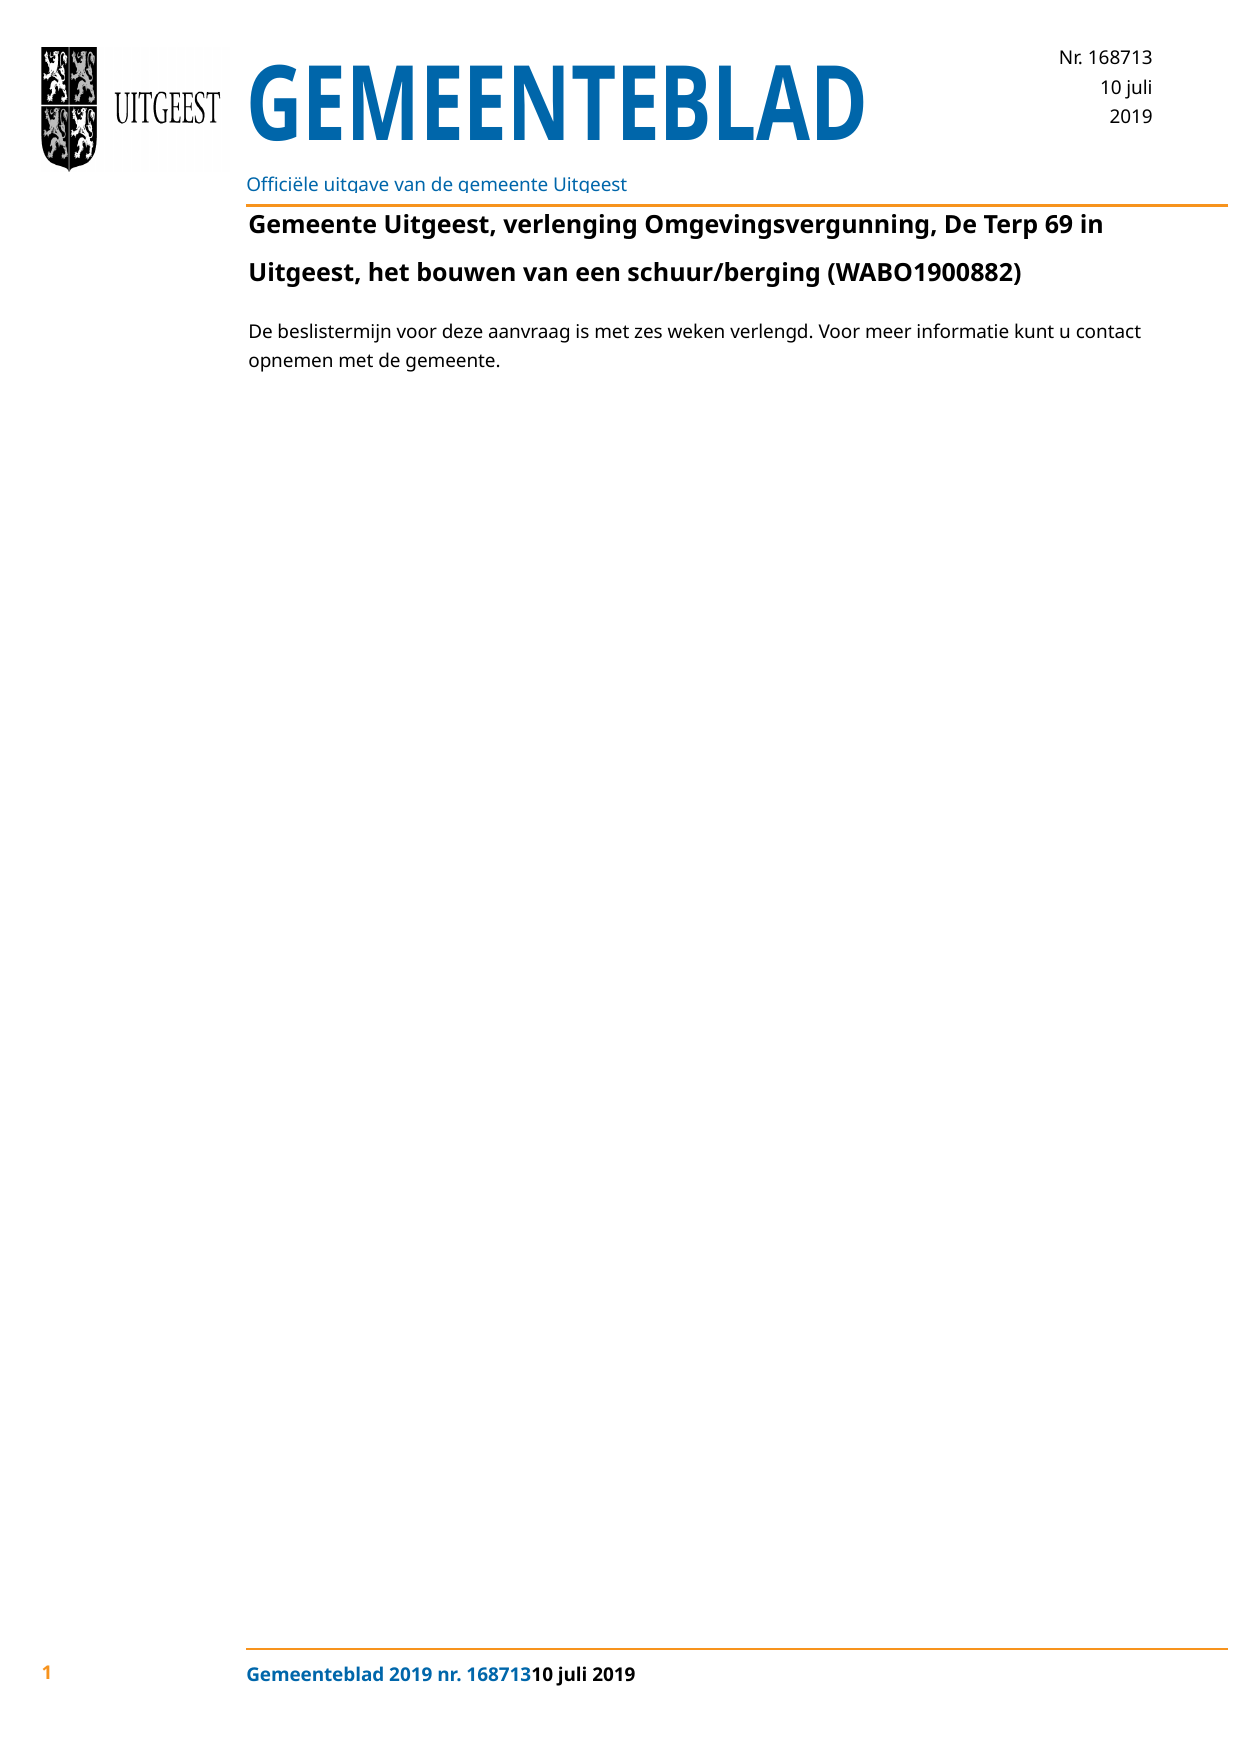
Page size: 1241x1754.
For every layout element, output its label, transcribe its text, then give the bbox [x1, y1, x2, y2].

picture [41, 47, 231, 172]
text Gemeente Uitgeest, verlenging Omgevingsvergunning, De Terp 69 in Uitgeest, het bouwen van een schuur/berging (WABO1900882) [248, 207, 1152, 288]
text De beslistermijn voor deze aanvraag is met zes weken verlengd. Voor meer informatie kunt u contact opnemen met de gemeente. [248, 318, 1152, 373]
